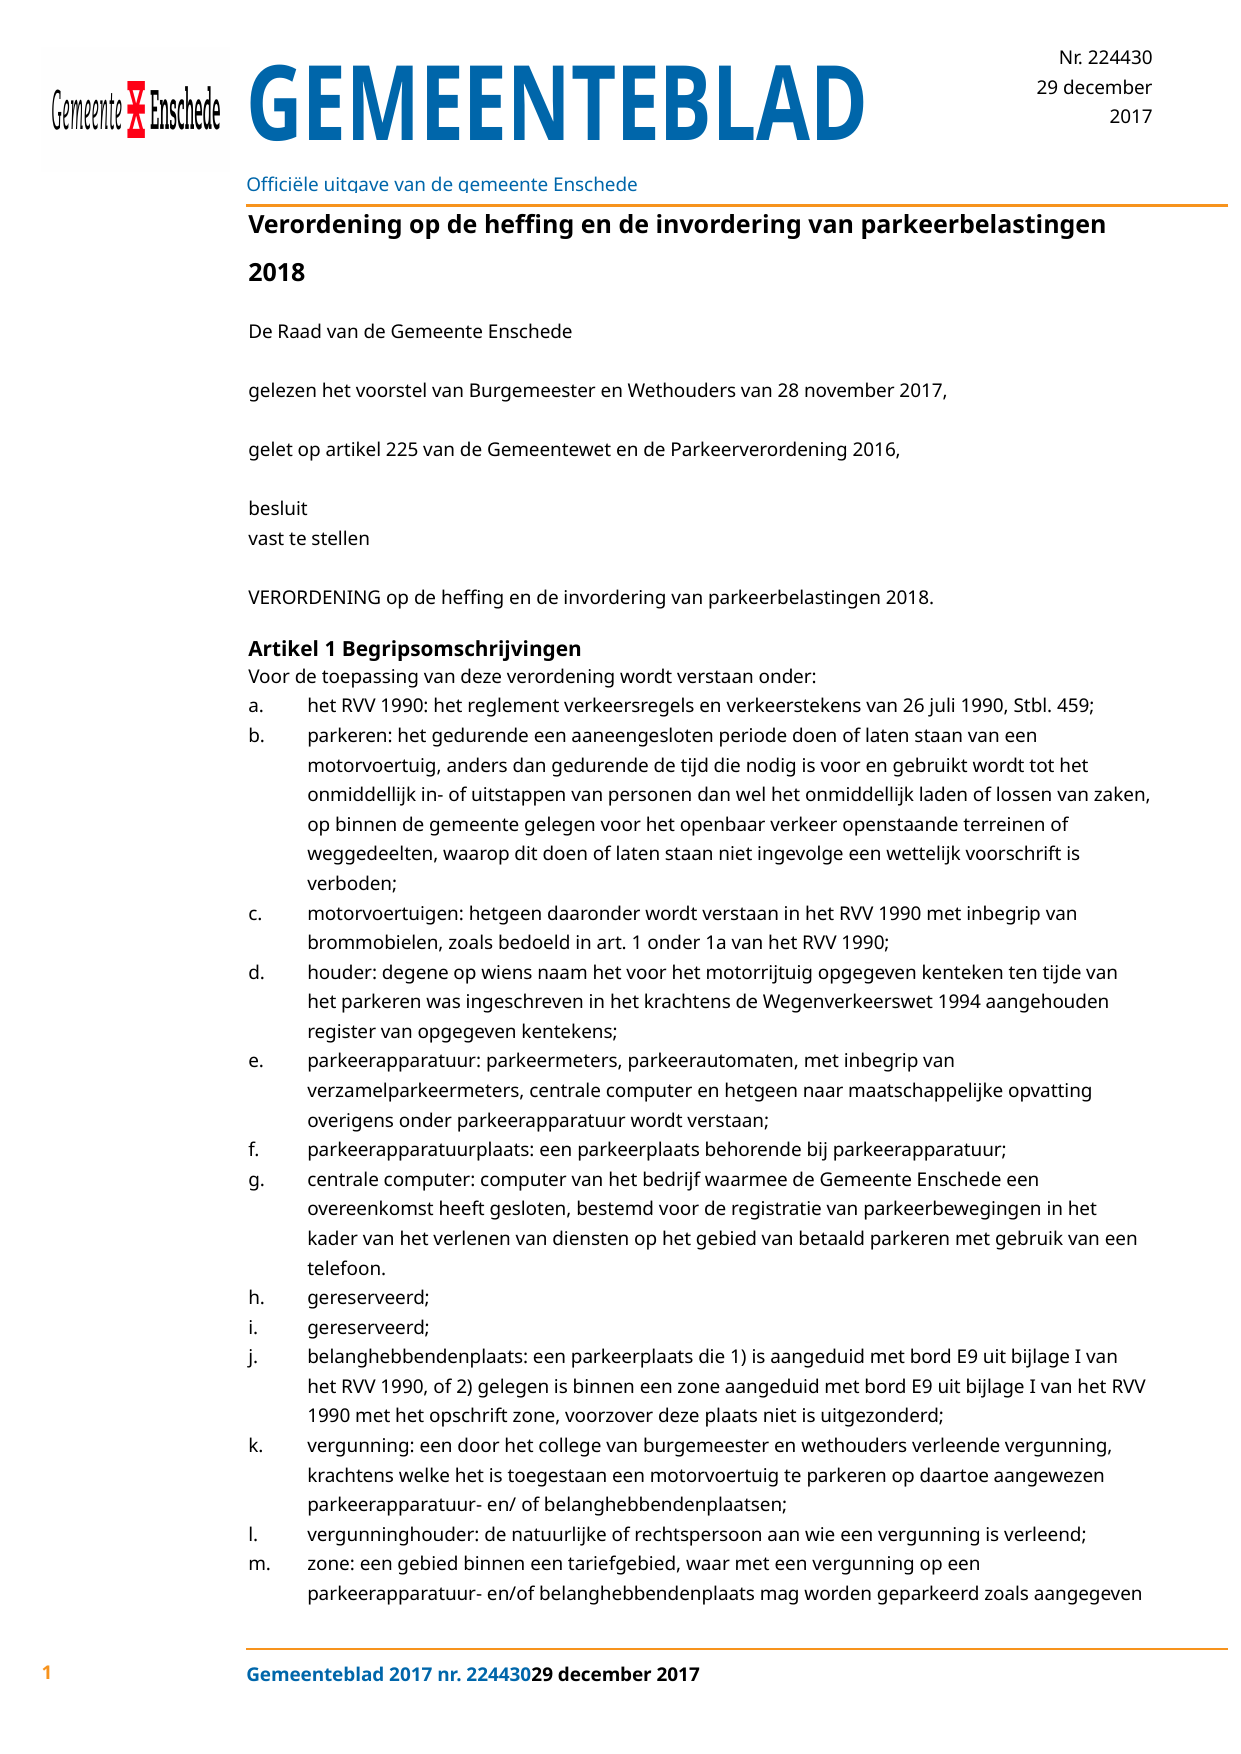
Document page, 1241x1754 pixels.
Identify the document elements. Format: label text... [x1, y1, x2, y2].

list houder: degene op wiens naam het voor het motorrijtuig opgegeven kenteken ten tijde van het parkeren was ingeschreven in het krachtens de Wegenverkeerswet 1994 aangehouden register van opgegeven kentekens; [248, 959, 1152, 1044]
text vast te stellen [248, 525, 1152, 551]
text gelezen het voorstel van Burgemeester en Wethouders van 28 november 2017, [248, 377, 1152, 403]
list parkeerapparatuur: parkeermeters, parkeerautomaten, met inbegrip van verzamelparkeermeters, centrale computer en hetgeen naar maatschappelijke opvatting overigens onder parkeerapparatuur wordt verstaan; [248, 1048, 1152, 1132]
list centrale computer: computer van het bedrijf waarmee de Gemeente Enschede een overeenkomst heeft gesloten, bestemd voor de registratie van parkeerbewegingen in het kader van het verlenen van diensten op het gebied van betaald parkeren met gebruik van een telefoon. [248, 1166, 1152, 1280]
list belanghebbendenplaats: een parkeerplaats die 1) is aangeduid met bord E9 uit bijlage I van het RVV 1990, of 2) gelegen is binnen een zone aangeduid met bord E9 uit bijlage I van het RVV 1990 met het opschrift zone, voorzover deze plaats niet is uitgezonderd; [248, 1343, 1152, 1428]
list motorvoertuigen: hetgeen daaronder wordt verstaan in het RVV 1990 met inbegrip van brommobielen, zoals bedoeld in art. 1 onder 1a van het RVV 1990; [248, 900, 1152, 955]
list vergunninghouder: de natuurlijke of rechtspersoon aan wie een vergunning is verleend; [248, 1521, 1152, 1547]
list gereserveerd; [248, 1284, 1152, 1310]
text gelet op artikel 225 van de Gemeentewet en de Parkeerverordening 2016, [248, 436, 1152, 462]
list zone: een gebied binnen een tariefgebied, waar met een vergunning op een parkeerapparatuur- en/of belanghebbendenplaats mag worden geparkeerd zoals aangegeven [248, 1551, 1152, 1606]
list het RVV 1990: het reglement verkeersregels en verkeerstekens van 26 juli 1990, Stbl. 459; [248, 693, 1152, 718]
text Verordening op de heffing en de invordering van parkeerbelastingen 2018 [248, 207, 1152, 288]
text VERORDENING op de heffing en de invordering van parkeerbelastingen 2018. [248, 584, 1152, 610]
text Artikel 1 Begripsomschrijvingen [248, 634, 1152, 663]
list parkeren: het gedurende een aaneengesloten periode doen of laten staan van een motorvoertuig, anders dan gedurende de tijd die nodig is voor en gebruikt wordt tot het onmiddellijk in- of uitstappen van personen dan wel het onmiddellijk laden of lossen van zaken, op binnen de gemeente gelegen voor het openbaar verkeer openstaande terreinen of weggedeelten, waarop dit doen of laten staan niet ingevolge een wettelijk voorschrift is verboden; [248, 722, 1152, 896]
text besluit [248, 495, 1152, 521]
list gereserveerd; [248, 1314, 1152, 1339]
text Voor de toepassing van deze verordening wordt verstaan onder: [248, 663, 1152, 689]
list vergunning: een door het college van burgemeester en wethouders verleende vergunning, krachtens welke het is toegestaan een motorvoertuig te parkeren op daartoe aangewezen parkeerapparatuur- en/ of belanghebbendenplaatsen; [248, 1432, 1152, 1517]
text De Raad van de Gemeente Enschede [248, 318, 1152, 344]
list parkeerapparatuurplaats: een parkeerplaats behorende bij parkeerapparatuur; [248, 1136, 1152, 1162]
picture [41, 47, 231, 172]
